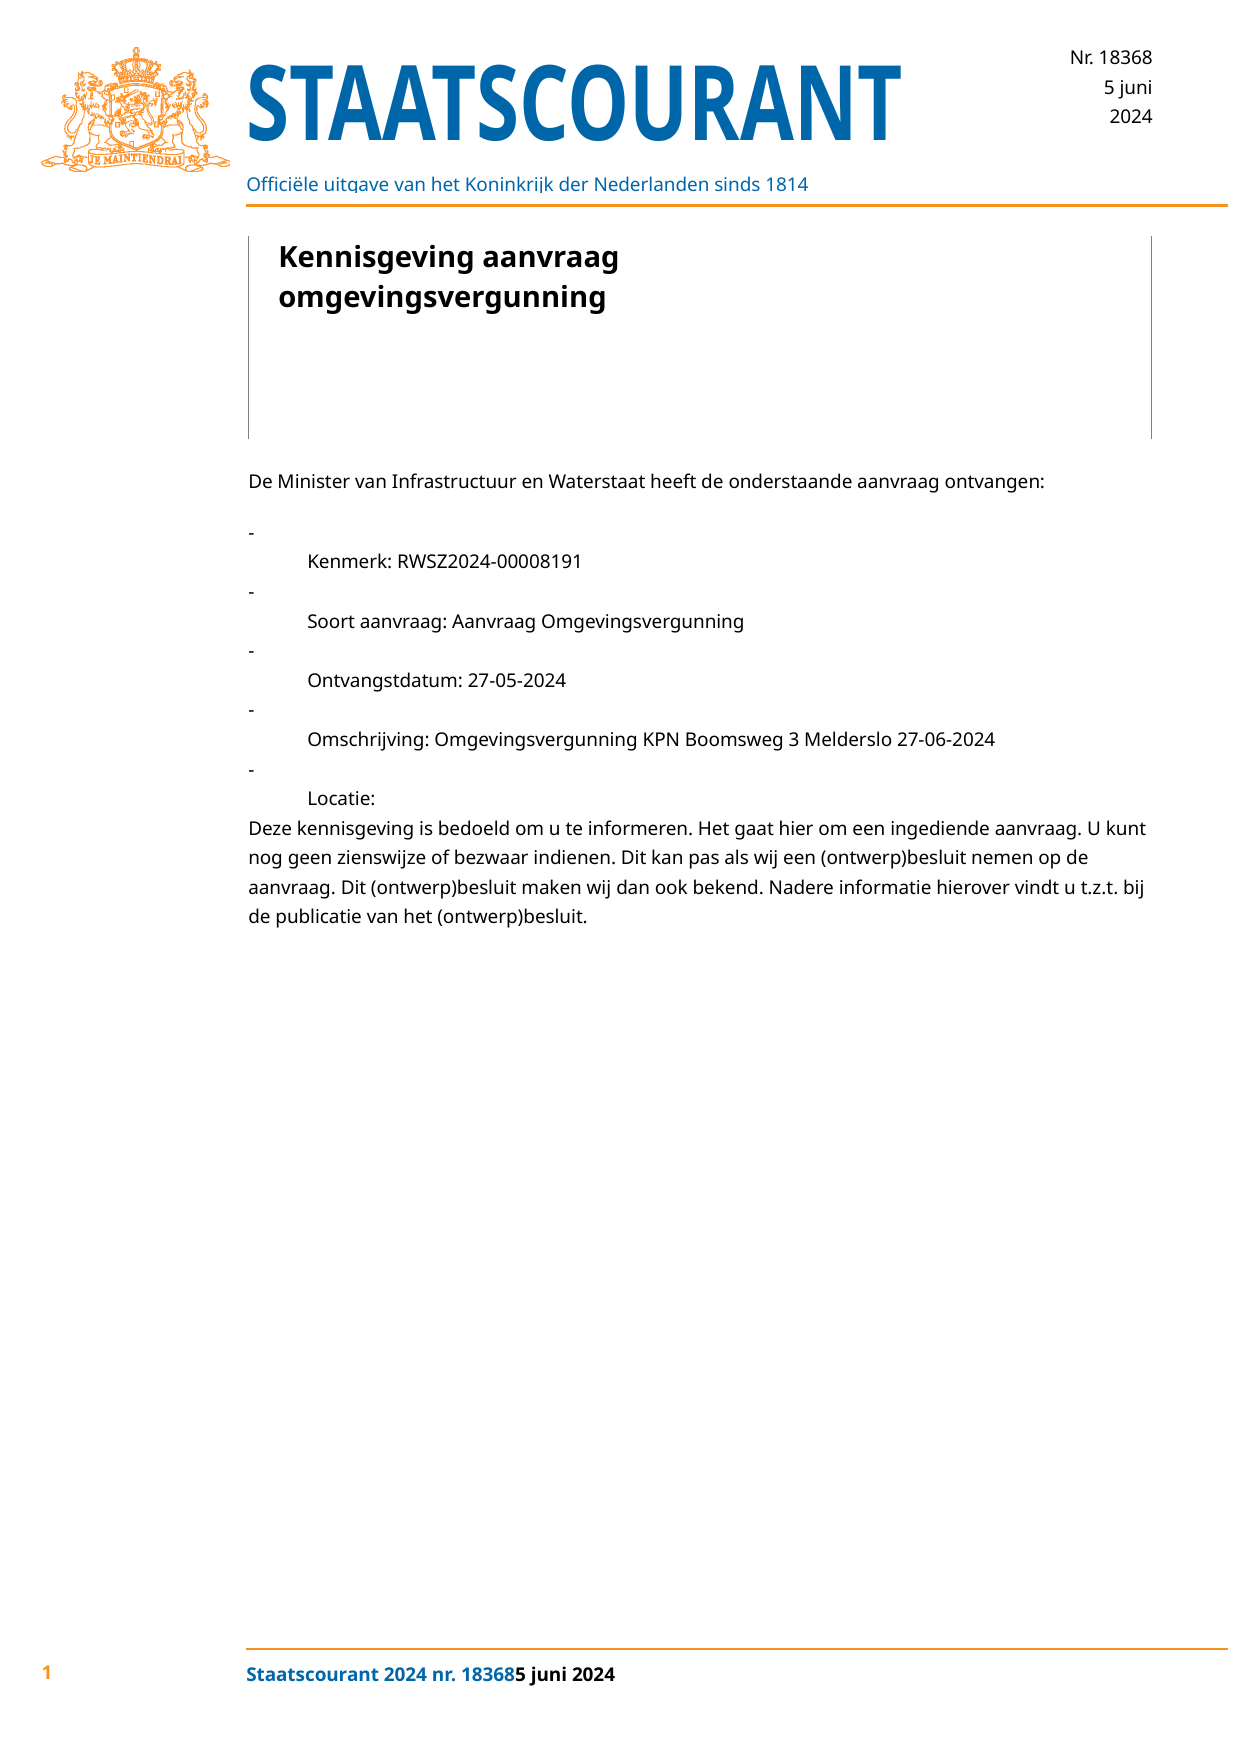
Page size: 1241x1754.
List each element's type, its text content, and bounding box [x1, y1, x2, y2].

list Omschrijving: Omgevingsvergunning KPN Boomsweg 3 Melderslo 27-06-2024 [248, 726, 1152, 752]
table_header [850, 414, 1151, 439]
picture [912, 236, 1090, 414]
list Soort aanvraag: Aanvraag Omgevingsvergunning [248, 608, 1152, 633]
list Ontvangstdatum: 27-05-2024 [248, 667, 1152, 693]
table_header [1090, 236, 1151, 413]
table_header Kennisgeving aanvraag omgevingsvergunning [249, 236, 850, 439]
text Deze kennisgeving is bedoeld om u te informeren. Het gaat hier om een ingediende aanvraag. U kunt nog geen zienswijze of bezwaar indienen. Dit kan pas als wij een (ontwerp)besluit nemen op de aanvraag. Dit (ontwerp)besluit maken wij dan ook bekend. Nadere informatie hierover vindt u t.z.t. bij de publicatie van het (ontwerp)besluit. [248, 815, 1152, 929]
list Locatie: [248, 785, 1152, 811]
picture [41, 47, 231, 172]
text De Minister van Infrastructuur en Waterstaat heeft de onderstaande aanvraag ontvangen: [248, 469, 1152, 494]
list Kenmerk: RWSZ2024-00008191 [248, 549, 1152, 574]
table_header [850, 236, 912, 413]
